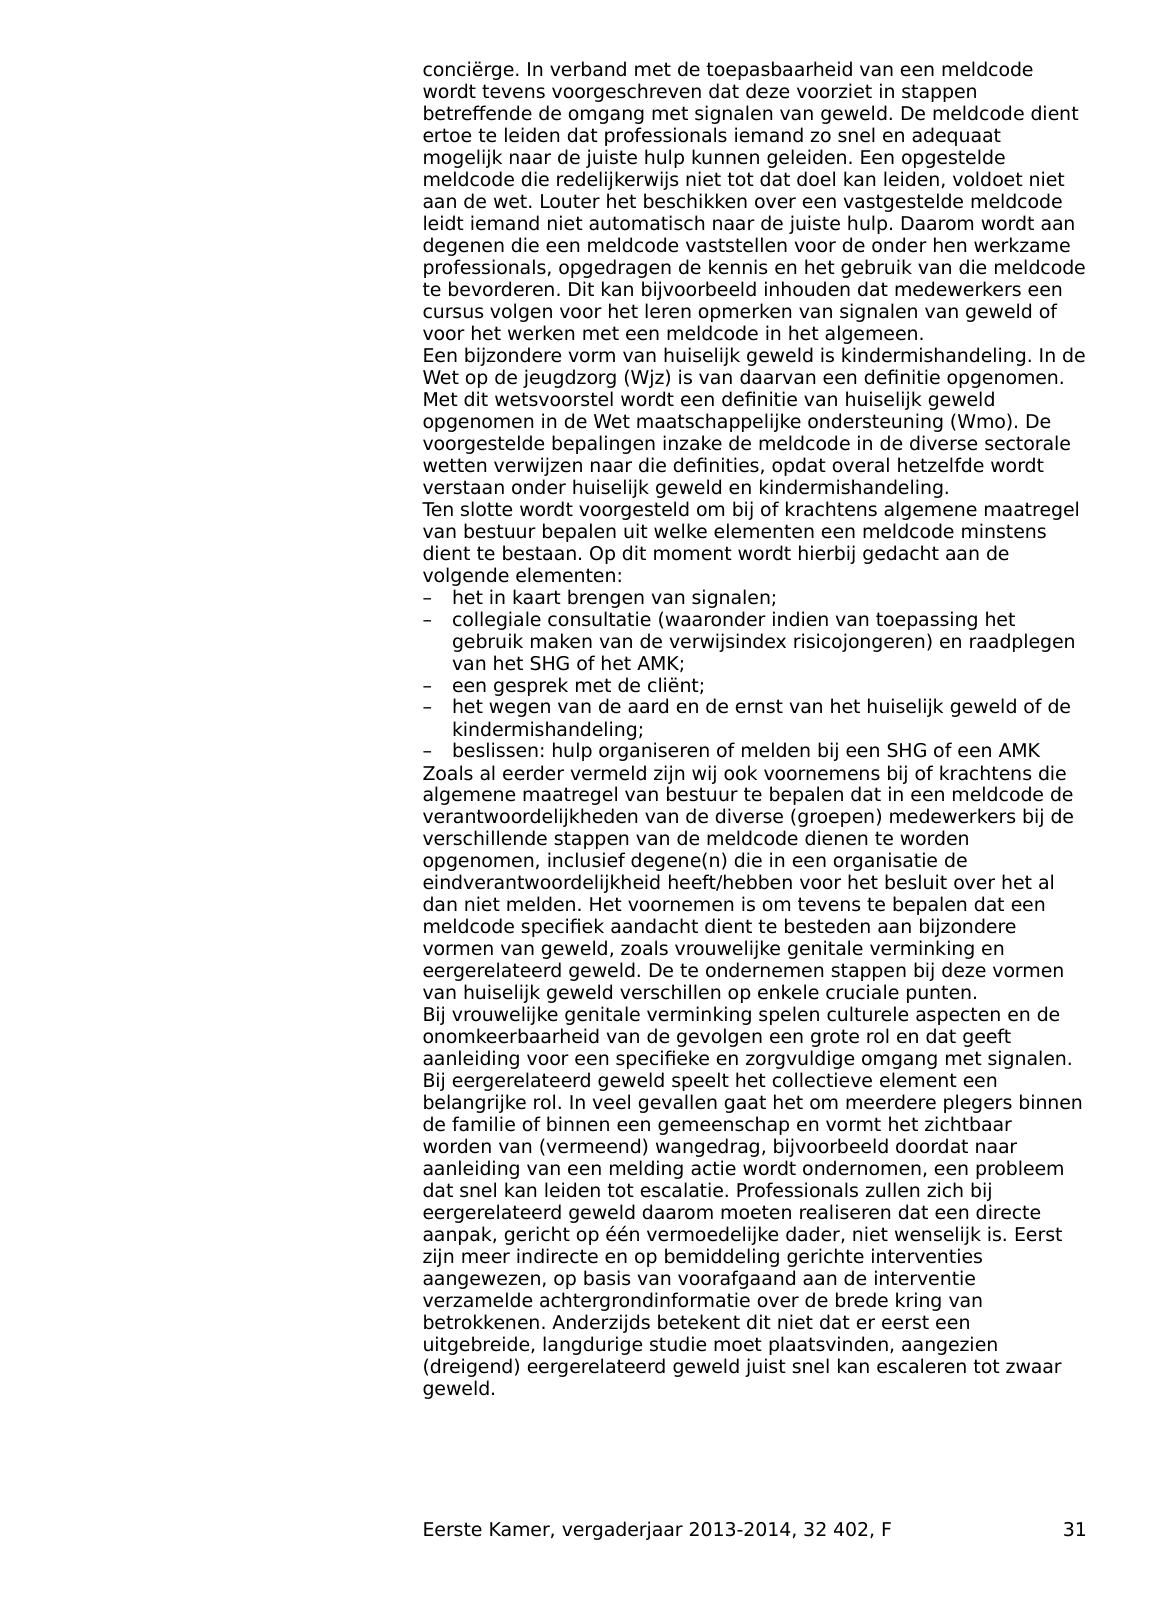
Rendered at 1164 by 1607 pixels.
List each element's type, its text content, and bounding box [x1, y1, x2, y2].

text Een bijzondere vorm van huiselijk geweld is kindermishandeling. In de Wet op de jeugdzorg (Wjz) is van daarvan een definitie opgenomen. Met dit wetsvoorstel wordt een definitie van huiselijk geweld opgenomen in de Wet maatschappelijke ondersteuning (Wmo). De voorgestelde bepalingen inzake de meldcode in de diverse sectorale wetten verwijzen naar die definities, opdat overal hetzelfde wordt verstaan onder huiselijk geweld en kindermishandeling. [422, 345, 1087, 499]
text Bij vrouwelijke genitale verminking spelen culturele aspecten en de onomkeerbaarheid van de gevolgen een grote rol en dat geeft aanleiding voor een specifieke en zorgvuldige omgang met signalen. Bij eergerelateerd geweld speelt het collectieve element een belangrijke rol. In veel gevallen gaat het om meerdere plegers binnen de familie of binnen een gemeenschap en vormt het zichtbaar worden van (vermeend) wangedrag, bijvoorbeeld doordat naar aanleiding van een melding actie wordt ondernomen, een probleem dat snel kan leiden tot escalatie. Professionals zullen zich bij eergerelateerd geweld daarom moeten realiseren dat een directe aanpak, gericht op één vermoedelijke dader, niet wenselijk is. Eerst zijn meer indirecte en op bemiddeling gerichte interventies aangewezen, op basis van voorafgaand aan de interventie verzamelde achtergrondinformatie over de brede kring van betrokkenen. Anderzijds betekent dit niet dat er eerst een uitgebreide, langdurige studie moet plaatsvinden, aangezien (dreigend) eergerelateerd geweld juist snel kan escaleren tot zwaar geweld. [422, 1004, 1087, 1400]
text – beslissen: hulp organiseren of melden bij een SHG of een AMK [422, 740, 1087, 762]
text – het in kaart brengen van signalen; [422, 587, 1087, 608]
text Zoals al eerder vermeld zijn wij ook voornemens bij of krachtens die algemene maatregel van bestuur te bepalen dat in een meldcode de verantwoordelijkheden van de diverse (groepen) medewerkers bij de verschillende stappen van de meldcode dienen te worden opgenomen, inclusief degene(n) die in een organisatie de eindverantwoordelijkheid heeft/hebben voor het besluit over het al dan niet melden. Het voornemen is om tevens te bepalen dat een meldcode specifiek aandacht dient te besteden aan bijzondere vormen van geweld, zoals vrouwelijke genitale verminking en eergerelateerd geweld. De te ondernemen stappen bij deze vormen van huiselijk geweld verschillen op enkele cruciale punten. [422, 762, 1087, 1004]
text – collegiale consultatie (waaronder indien van toepassing het gebruik maken van de verwijsindex risicojongeren) en raadplegen van het SHG of het AMK; [422, 608, 1087, 674]
text – een gesprek met de cliënt; [422, 674, 1087, 696]
text Ten slotte wordt voorgesteld om bij of krachtens algemene maatregel van bestuur bepalen uit welke elementen een meldcode minstens dient te bestaan. Op dit moment wordt hierbij gedacht aan de volgende elementen: [422, 499, 1087, 587]
text conciërge. In verband met de toepasbaarheid van een meldcode wordt tevens voorgeschreven dat deze voorziet in stappen betreffende de omgang met signalen van geweld. De meldcode dient ertoe te leiden dat professionals iemand zo snel en adequaat mogelijk naar de juiste hulp kunnen geleiden. Een opgestelde meldcode die redelijkerwijs niet tot dat doel kan leiden, voldoet niet aan de wet. Louter het beschikken over een vastgestelde meldcode leidt iemand niet automatisch naar de juiste hulp. Daarom wordt aan degenen die een meldcode vaststellen voor de onder hen werkzame professionals, opgedragen de kennis en het gebruik van die meldcode te bevorderen. Dit kan bijvoorbeeld inhouden dat medewerkers een cursus volgen voor het leren opmerken van signalen van geweld of voor het werken met een meldcode in het algemeen. [422, 59, 1087, 345]
text – het wegen van de aard en de ernst van het huiselijk geweld of de kindermishandeling; [422, 696, 1087, 740]
